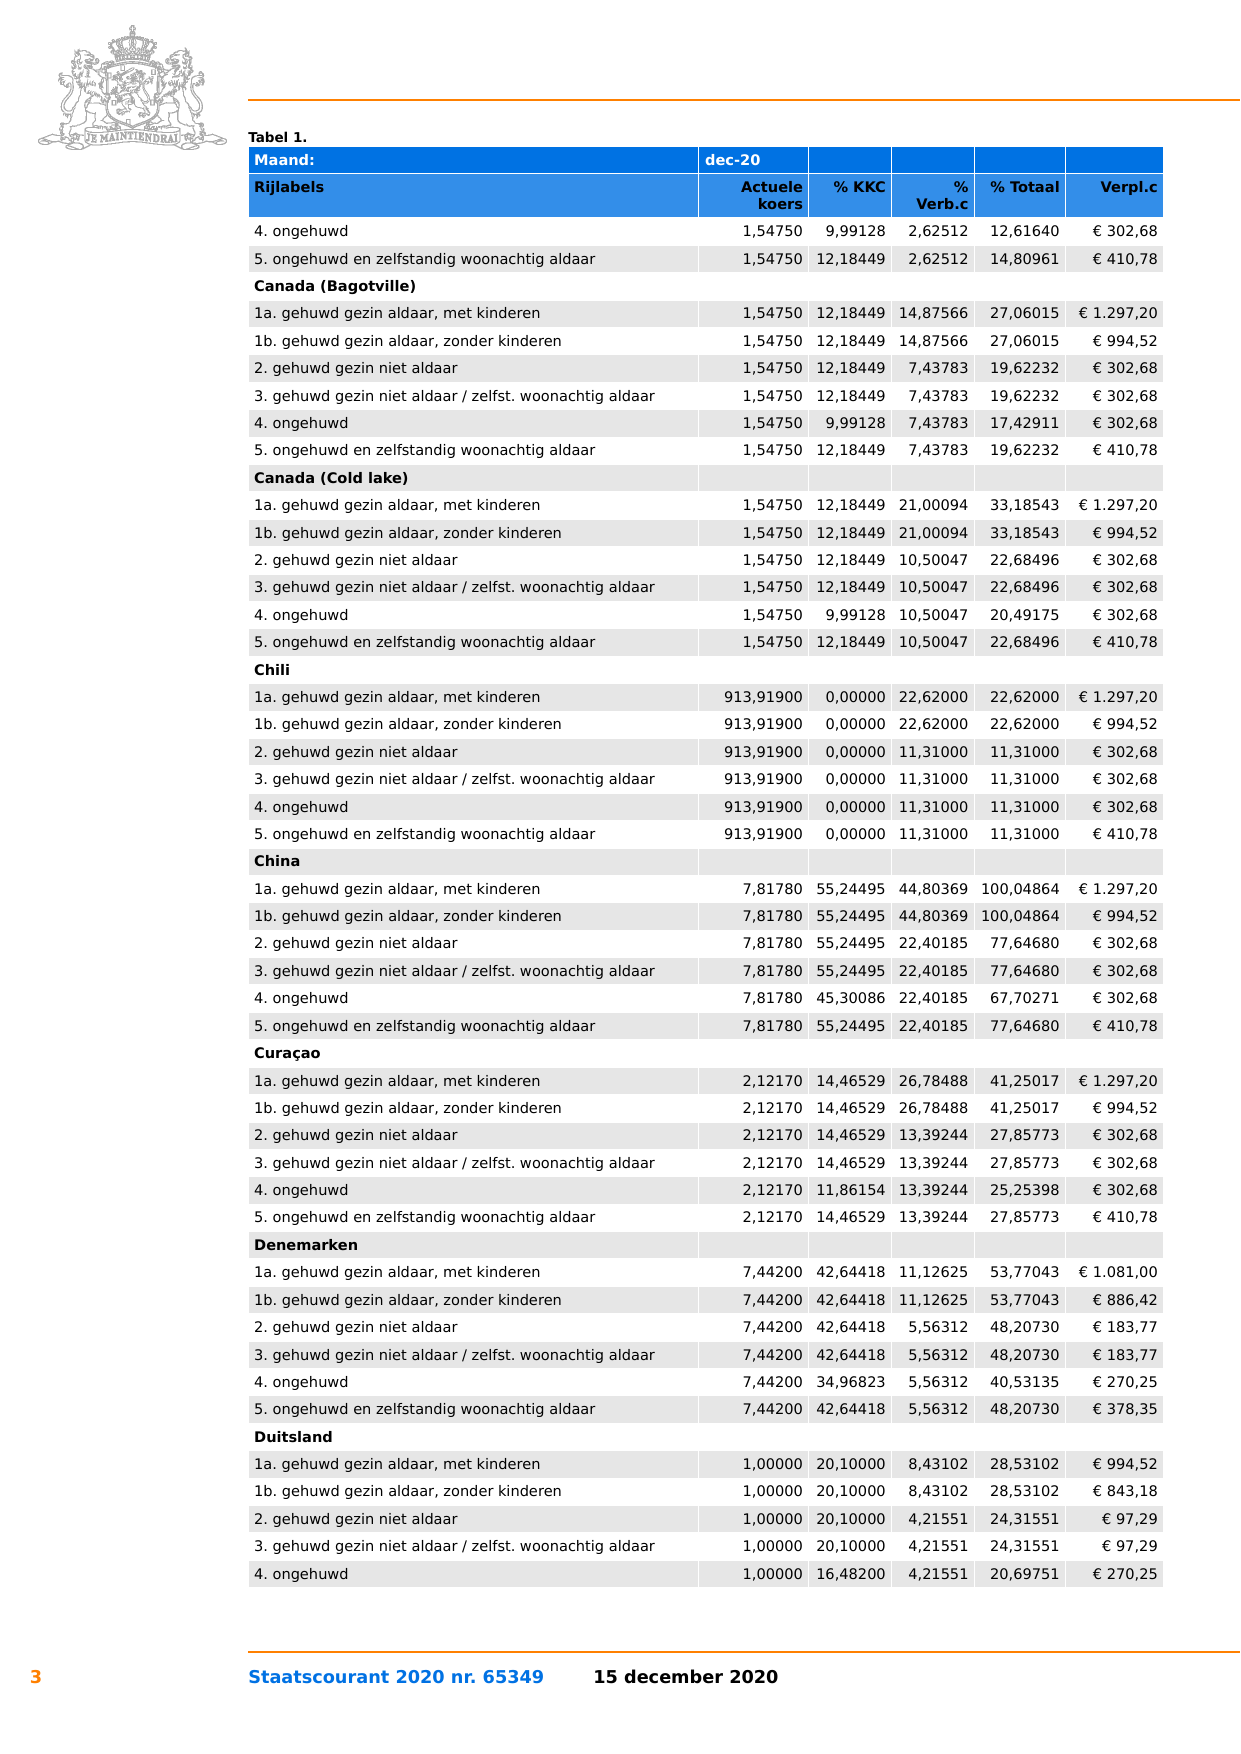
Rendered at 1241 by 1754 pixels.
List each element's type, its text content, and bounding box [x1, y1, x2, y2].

table_cell 55,24495 [809, 931, 891, 957]
table_cell € 410,78 [1066, 1205, 1163, 1231]
table_cell 2,12170 [699, 1068, 808, 1094]
table_cell 13,39244 [892, 1177, 974, 1204]
table_cell 1,54750 [699, 219, 808, 245]
table_cell 4,21551 [892, 1561, 974, 1587]
table_cell 28,53102 [975, 1479, 1065, 1505]
table_cell 53,77043 [975, 1287, 1065, 1313]
table_cell 2. gehuwd gezin niet aldaar [249, 1123, 698, 1149]
table_cell € 1.297,20 [1066, 1068, 1163, 1094]
table_cell [1066, 465, 1163, 491]
table_cell 7,44200 [699, 1260, 808, 1286]
table_cell 41,25017 [975, 1095, 1065, 1121]
table_cell 22,68496 [975, 629, 1065, 656]
table_cell 4. ongehuwd [249, 1369, 698, 1395]
table_cell [975, 465, 1065, 491]
table_cell [1066, 1232, 1163, 1258]
table_cell 11,31000 [975, 766, 1065, 793]
table_cell 1b. gehuwd gezin aldaar, zonder kinderen [249, 520, 698, 546]
table_cell 12,18449 [809, 520, 891, 546]
table_cell 26,78488 [892, 1095, 974, 1121]
table_cell 2,12170 [699, 1150, 808, 1176]
table_cell 55,24495 [809, 903, 891, 930]
table_cell 1a. gehuwd gezin aldaar, met kinderen [249, 1068, 698, 1094]
table_cell 1,54750 [699, 328, 808, 354]
table_cell 12,18449 [809, 246, 891, 272]
table_cell 11,31000 [892, 821, 974, 847]
table_cell [1066, 1424, 1163, 1450]
table_cell 913,91900 [699, 739, 808, 765]
table_cell € 1.297,20 [1066, 684, 1163, 711]
table_cell [892, 273, 974, 299]
table_cell 27,85773 [975, 1205, 1065, 1231]
table_cell [699, 465, 808, 491]
table_cell 913,91900 [699, 712, 808, 738]
table_cell € 302,68 [1066, 547, 1163, 573]
table_cell 1,54750 [699, 629, 808, 656]
table_cell % Totaal [975, 174, 1065, 217]
table_cell 1,54750 [699, 383, 808, 409]
table_cell [1066, 1040, 1163, 1067]
table_cell 77,64680 [975, 958, 1065, 984]
table_cell 7,43783 [892, 383, 974, 409]
table_cell 22,68496 [975, 575, 1065, 601]
table_cell [1066, 273, 1163, 299]
table_cell 7,44200 [699, 1342, 808, 1368]
table_cell € 302,68 [1066, 794, 1163, 820]
table_cell [892, 147, 974, 173]
table_cell [1066, 657, 1163, 683]
table_cell 12,18449 [809, 328, 891, 354]
table_cell € 302,68 [1066, 219, 1163, 245]
table_cell € 302,68 [1066, 383, 1163, 409]
table_cell 12,18449 [809, 629, 891, 656]
table_cell 12,18449 [809, 383, 891, 409]
table_cell € 302,68 [1066, 986, 1163, 1012]
table_cell 913,91900 [699, 794, 808, 820]
table_cell € 410,78 [1066, 246, 1163, 272]
table_cell [975, 849, 1065, 875]
table_cell 12,18449 [809, 355, 891, 382]
table_cell € 97,29 [1066, 1534, 1163, 1560]
table_cell € 302,68 [1066, 766, 1163, 793]
table_cell 9,99128 [809, 410, 891, 437]
table_cell [975, 273, 1065, 299]
table_cell € 97,29 [1066, 1506, 1163, 1532]
table_cell Chili [249, 657, 698, 683]
table_cell 19,62232 [975, 355, 1065, 382]
table_cell 913,91900 [699, 684, 808, 711]
table_cell 22,40185 [892, 1013, 974, 1039]
table_cell 0,00000 [809, 766, 891, 793]
table_cell 67,70271 [975, 986, 1065, 1012]
table_cell Maand: [249, 147, 698, 173]
table_cell 42,64418 [809, 1342, 891, 1368]
table_cell Actuele koers [699, 174, 808, 217]
table_cell 2. gehuwd gezin niet aldaar [249, 355, 698, 382]
table_cell 11,31000 [892, 766, 974, 793]
table_cell 1a. gehuwd gezin aldaar, met kinderen [249, 1451, 698, 1478]
table_cell 913,91900 [699, 821, 808, 847]
table_cell 1,54750 [699, 575, 808, 601]
table_cell € 183,77 [1066, 1314, 1163, 1341]
table_cell € 302,68 [1066, 958, 1163, 984]
table_cell 19,62232 [975, 438, 1065, 464]
table_cell Verpl.c [1066, 174, 1163, 217]
table_cell [699, 1424, 808, 1450]
table_cell [809, 273, 891, 299]
table_cell [809, 849, 891, 875]
table_cell € 302,68 [1066, 575, 1163, 601]
table_cell 7,44200 [699, 1287, 808, 1313]
table_cell 11,12625 [892, 1287, 974, 1313]
table_cell 1b. gehuwd gezin aldaar, zonder kinderen [249, 1095, 698, 1121]
table_cell 12,18449 [809, 547, 891, 573]
table_cell 5. ongehuwd en zelfstandig woonachtig aldaar [249, 1205, 698, 1231]
table_cell 19,62232 [975, 383, 1065, 409]
table_cell 55,24495 [809, 1013, 891, 1039]
table_cell € 302,68 [1066, 931, 1163, 957]
table_cell [975, 147, 1065, 173]
table_cell 77,64680 [975, 931, 1065, 957]
table_cell 14,80961 [975, 246, 1065, 272]
table_cell 42,64418 [809, 1287, 891, 1313]
table_cell [699, 849, 808, 875]
table_cell 42,64418 [809, 1314, 891, 1341]
table_cell 22,62000 [975, 712, 1065, 738]
table_cell 26,78488 [892, 1068, 974, 1094]
table_cell 4. ongehuwd [249, 1177, 698, 1204]
table_cell 3. gehuwd gezin niet aldaar / zelfst. woonachtig aldaar [249, 1342, 698, 1368]
table_cell 100,04864 [975, 876, 1065, 902]
table_cell 7,43783 [892, 355, 974, 382]
table_cell 1,54750 [699, 301, 808, 327]
table_cell 20,10000 [809, 1451, 891, 1478]
table_cell 10,50047 [892, 575, 974, 601]
table_cell 21,00094 [892, 520, 974, 546]
table_cell 14,46529 [809, 1095, 891, 1121]
table_cell 11,86154 [809, 1177, 891, 1204]
table_cell 0,00000 [809, 684, 891, 711]
table_cell 17,42911 [975, 410, 1065, 437]
table_cell € 378,35 [1066, 1396, 1163, 1423]
table_cell 11,12625 [892, 1260, 974, 1286]
table_cell 1,00000 [699, 1534, 808, 1560]
table_cell € 994,52 [1066, 903, 1163, 930]
table_cell 10,50047 [892, 602, 974, 628]
table_cell 34,96823 [809, 1369, 891, 1395]
table_cell 5. ongehuwd en zelfstandig woonachtig aldaar [249, 438, 698, 464]
table_cell 28,53102 [975, 1451, 1065, 1478]
table_cell 10,50047 [892, 629, 974, 656]
table_cell 20,10000 [809, 1534, 891, 1560]
table_cell 1b. gehuwd gezin aldaar, zonder kinderen [249, 1287, 698, 1313]
table_cell 0,00000 [809, 739, 891, 765]
table_cell dec-20 [699, 147, 808, 173]
picture [38, 25, 227, 150]
table_cell % Verb.c [892, 174, 974, 217]
table_cell 13,39244 [892, 1205, 974, 1231]
table_cell 48,20730 [975, 1314, 1065, 1341]
table_cell 3. gehuwd gezin niet aldaar / zelfst. woonachtig aldaar [249, 1150, 698, 1176]
table_cell 25,25398 [975, 1177, 1065, 1204]
table_cell € 994,52 [1066, 1095, 1163, 1121]
table_cell 20,69751 [975, 1561, 1065, 1587]
table_cell [1066, 849, 1163, 875]
table_cell 14,87566 [892, 328, 974, 354]
table_cell Canada (Bagotville) [249, 273, 698, 299]
table_cell 44,80369 [892, 876, 974, 902]
table_cell 7,44200 [699, 1369, 808, 1395]
table_cell [809, 1424, 891, 1450]
table_cell 20,10000 [809, 1479, 891, 1505]
table_cell 8,43102 [892, 1479, 974, 1505]
table_cell 13,39244 [892, 1150, 974, 1176]
table_cell 1,54750 [699, 602, 808, 628]
table_cell 1,54750 [699, 438, 808, 464]
table_cell 14,46529 [809, 1150, 891, 1176]
table_cell 1b. gehuwd gezin aldaar, zonder kinderen [249, 328, 698, 354]
table_cell 7,44200 [699, 1396, 808, 1423]
table_cell 4. ongehuwd [249, 219, 698, 245]
table_cell 0,00000 [809, 821, 891, 847]
table_cell 913,91900 [699, 766, 808, 793]
table_cell 12,18449 [809, 438, 891, 464]
table_cell 55,24495 [809, 958, 891, 984]
table_cell 1b. gehuwd gezin aldaar, zonder kinderen [249, 903, 698, 930]
table_cell 41,25017 [975, 1068, 1065, 1094]
table_cell 11,31000 [975, 739, 1065, 765]
table_cell 2. gehuwd gezin niet aldaar [249, 739, 698, 765]
table_cell 7,44200 [699, 1314, 808, 1341]
table_cell € 302,68 [1066, 602, 1163, 628]
table_cell 1,54750 [699, 493, 808, 519]
table_cell 27,06015 [975, 328, 1065, 354]
table_cell 4. ongehuwd [249, 410, 698, 437]
table_cell 42,64418 [809, 1396, 891, 1423]
table_cell 24,31551 [975, 1534, 1065, 1560]
table_cell 1a. gehuwd gezin aldaar, met kinderen [249, 1260, 698, 1286]
table_cell 1,54750 [699, 410, 808, 437]
table_cell [1066, 147, 1163, 173]
table_cell 2,62512 [892, 246, 974, 272]
table_cell 5. ongehuwd en zelfstandig woonachtig aldaar [249, 629, 698, 656]
table_cell € 994,52 [1066, 520, 1163, 546]
table_cell 7,81780 [699, 986, 808, 1012]
table_cell 55,24495 [809, 876, 891, 902]
table_cell China [249, 849, 698, 875]
table_cell 27,06015 [975, 301, 1065, 327]
table_cell 1a. gehuwd gezin aldaar, met kinderen [249, 684, 698, 711]
table_cell 1,54750 [699, 547, 808, 573]
table_cell € 270,25 [1066, 1561, 1163, 1587]
table_cell 3. gehuwd gezin niet aldaar / zelfst. woonachtig aldaar [249, 958, 698, 984]
table_cell 3. gehuwd gezin niet aldaar / zelfst. woonachtig aldaar [249, 766, 698, 793]
table_cell 3. gehuwd gezin niet aldaar / zelfst. woonachtig aldaar [249, 1534, 698, 1560]
table_cell € 994,52 [1066, 1451, 1163, 1478]
table_cell 4. ongehuwd [249, 1561, 698, 1587]
table_cell [892, 1424, 974, 1450]
table_cell 77,64680 [975, 1013, 1065, 1039]
table_cell € 843,18 [1066, 1479, 1163, 1505]
table_cell 1,00000 [699, 1479, 808, 1505]
table_cell [975, 1232, 1065, 1258]
table_cell 5,56312 [892, 1342, 974, 1368]
table_cell 22,62000 [892, 712, 974, 738]
table_cell [892, 465, 974, 491]
table_cell 11,31000 [975, 794, 1065, 820]
table_cell [809, 657, 891, 683]
table_cell € 410,78 [1066, 629, 1163, 656]
table_cell 0,00000 [809, 794, 891, 820]
table_cell 22,40185 [892, 931, 974, 957]
table_cell 20,10000 [809, 1506, 891, 1532]
table_cell 1a. gehuwd gezin aldaar, met kinderen [249, 493, 698, 519]
table_header Tabel 1. [248, 130, 1163, 146]
table_cell € 1.297,20 [1066, 876, 1163, 902]
table_cell 48,20730 [975, 1342, 1065, 1368]
table_cell Curaçao [249, 1040, 698, 1067]
table_cell 22,68496 [975, 547, 1065, 573]
table_cell [892, 1040, 974, 1067]
table_cell 45,30086 [809, 986, 891, 1012]
table_cell 53,77043 [975, 1260, 1065, 1286]
table_cell € 994,52 [1066, 712, 1163, 738]
table_cell 7,43783 [892, 438, 974, 464]
table_cell € 994,52 [1066, 328, 1163, 354]
table_cell 4,21551 [892, 1506, 974, 1532]
table_cell 1,54750 [699, 246, 808, 272]
table_cell 16,48200 [809, 1561, 891, 1587]
table_cell 12,18449 [809, 301, 891, 327]
table_cell [809, 1040, 891, 1067]
table_cell 9,99128 [809, 219, 891, 245]
table_cell 20,49175 [975, 602, 1065, 628]
table_cell 2. gehuwd gezin niet aldaar [249, 1314, 698, 1341]
table_cell [699, 273, 808, 299]
table_cell 7,81780 [699, 958, 808, 984]
table_cell 22,40185 [892, 986, 974, 1012]
table_cell 2,12170 [699, 1177, 808, 1204]
table_cell 1,00000 [699, 1451, 808, 1478]
table_cell 4. ongehuwd [249, 794, 698, 820]
table_cell 2,12170 [699, 1095, 808, 1121]
table_cell [699, 1040, 808, 1067]
table_cell 22,40185 [892, 958, 974, 984]
table_cell 48,20730 [975, 1396, 1065, 1423]
table_cell 27,85773 [975, 1123, 1065, 1149]
table_cell € 302,68 [1066, 410, 1163, 437]
table_cell € 183,77 [1066, 1342, 1163, 1368]
table_cell 5. ongehuwd en zelfstandig woonachtig aldaar [249, 1396, 698, 1423]
table_cell € 410,78 [1066, 1013, 1163, 1039]
table_cell € 302,68 [1066, 355, 1163, 382]
table_cell 7,43783 [892, 410, 974, 437]
table_cell € 270,25 [1066, 1369, 1163, 1395]
table_cell 1a. gehuwd gezin aldaar, met kinderen [249, 301, 698, 327]
table_cell 7,81780 [699, 903, 808, 930]
table_cell 12,18449 [809, 575, 891, 601]
table_cell [975, 657, 1065, 683]
table_cell 2,12170 [699, 1123, 808, 1149]
table_cell 12,18449 [809, 493, 891, 519]
table_cell Canada (Cold lake) [249, 465, 698, 491]
table_cell [699, 657, 808, 683]
table_cell 5,56312 [892, 1314, 974, 1341]
table_cell € 1.297,20 [1066, 493, 1163, 519]
table_cell 4,21551 [892, 1534, 974, 1560]
table_cell [892, 849, 974, 875]
table_cell Duitsland [249, 1424, 698, 1450]
table_cell 2,12170 [699, 1205, 808, 1231]
table_cell 3. gehuwd gezin niet aldaar / zelfst. woonachtig aldaar [249, 383, 698, 409]
table_cell % KKC [809, 174, 891, 217]
table_cell 14,46529 [809, 1068, 891, 1094]
table_cell € 1.081,00 [1066, 1260, 1163, 1286]
table_cell 9,99128 [809, 602, 891, 628]
table_cell 1b. gehuwd gezin aldaar, zonder kinderen [249, 1479, 698, 1505]
table_cell 4. ongehuwd [249, 986, 698, 1012]
table_cell € 1.297,20 [1066, 301, 1163, 327]
table_cell 7,81780 [699, 1013, 808, 1039]
table_cell € 302,68 [1066, 739, 1163, 765]
table_cell 5. ongehuwd en zelfstandig woonachtig aldaar [249, 821, 698, 847]
table_cell [809, 465, 891, 491]
table_cell € 302,68 [1066, 1150, 1163, 1176]
table_cell 22,62000 [892, 684, 974, 711]
table_cell 14,87566 [892, 301, 974, 327]
table_cell 22,62000 [975, 684, 1065, 711]
table_cell € 302,68 [1066, 1123, 1163, 1149]
table_cell 14,46529 [809, 1123, 891, 1149]
table_cell 1,00000 [699, 1561, 808, 1587]
table_cell 5,56312 [892, 1369, 974, 1395]
table_cell 1,54750 [699, 520, 808, 546]
table_cell 100,04864 [975, 903, 1065, 930]
table_cell 11,31000 [892, 794, 974, 820]
table_cell 5. ongehuwd en zelfstandig woonachtig aldaar [249, 246, 698, 272]
table_cell 40,53135 [975, 1369, 1065, 1395]
table_cell 10,50047 [892, 547, 974, 573]
table_cell € 410,78 [1066, 821, 1163, 847]
table_cell [975, 1040, 1065, 1067]
table_cell 11,31000 [975, 821, 1065, 847]
table_cell 0,00000 [809, 712, 891, 738]
table_cell 2. gehuwd gezin niet aldaar [249, 931, 698, 957]
table_cell 7,81780 [699, 876, 808, 902]
table_cell 13,39244 [892, 1123, 974, 1149]
table_cell [809, 147, 891, 173]
table_cell 5. ongehuwd en zelfstandig woonachtig aldaar [249, 1013, 698, 1039]
table_cell 27,85773 [975, 1150, 1065, 1176]
table_cell 1,54750 [699, 355, 808, 382]
table_cell 7,81780 [699, 931, 808, 957]
table_cell [699, 1232, 808, 1258]
table_cell 8,43102 [892, 1451, 974, 1478]
table_cell 4. ongehuwd [249, 602, 698, 628]
table_cell 33,18543 [975, 493, 1065, 519]
table_cell 44,80369 [892, 903, 974, 930]
table_cell 2. gehuwd gezin niet aldaar [249, 547, 698, 573]
table_cell [892, 657, 974, 683]
table_cell 5,56312 [892, 1396, 974, 1423]
table_cell [892, 1232, 974, 1258]
table_cell 11,31000 [892, 739, 974, 765]
table_cell € 886,42 [1066, 1287, 1163, 1313]
table_cell Rijlabels [249, 174, 698, 217]
table_cell 14,46529 [809, 1205, 891, 1231]
table_cell Denemarken [249, 1232, 698, 1258]
table_cell 1a. gehuwd gezin aldaar, met kinderen [249, 876, 698, 902]
table_cell 2,62512 [892, 219, 974, 245]
table_cell 33,18543 [975, 520, 1065, 546]
table_cell 3. gehuwd gezin niet aldaar / zelfst. woonachtig aldaar [249, 575, 698, 601]
table_cell [975, 1424, 1065, 1450]
table_cell 2. gehuwd gezin niet aldaar [249, 1506, 698, 1532]
table_cell 24,31551 [975, 1506, 1065, 1532]
table_cell 42,64418 [809, 1260, 891, 1286]
table_cell € 302,68 [1066, 1177, 1163, 1204]
table_cell 1b. gehuwd gezin aldaar, zonder kinderen [249, 712, 698, 738]
table_cell 12,61640 [975, 219, 1065, 245]
table_cell [809, 1232, 891, 1258]
table_cell 1,00000 [699, 1506, 808, 1532]
table_cell € 410,78 [1066, 438, 1163, 464]
table_cell 21,00094 [892, 493, 974, 519]
